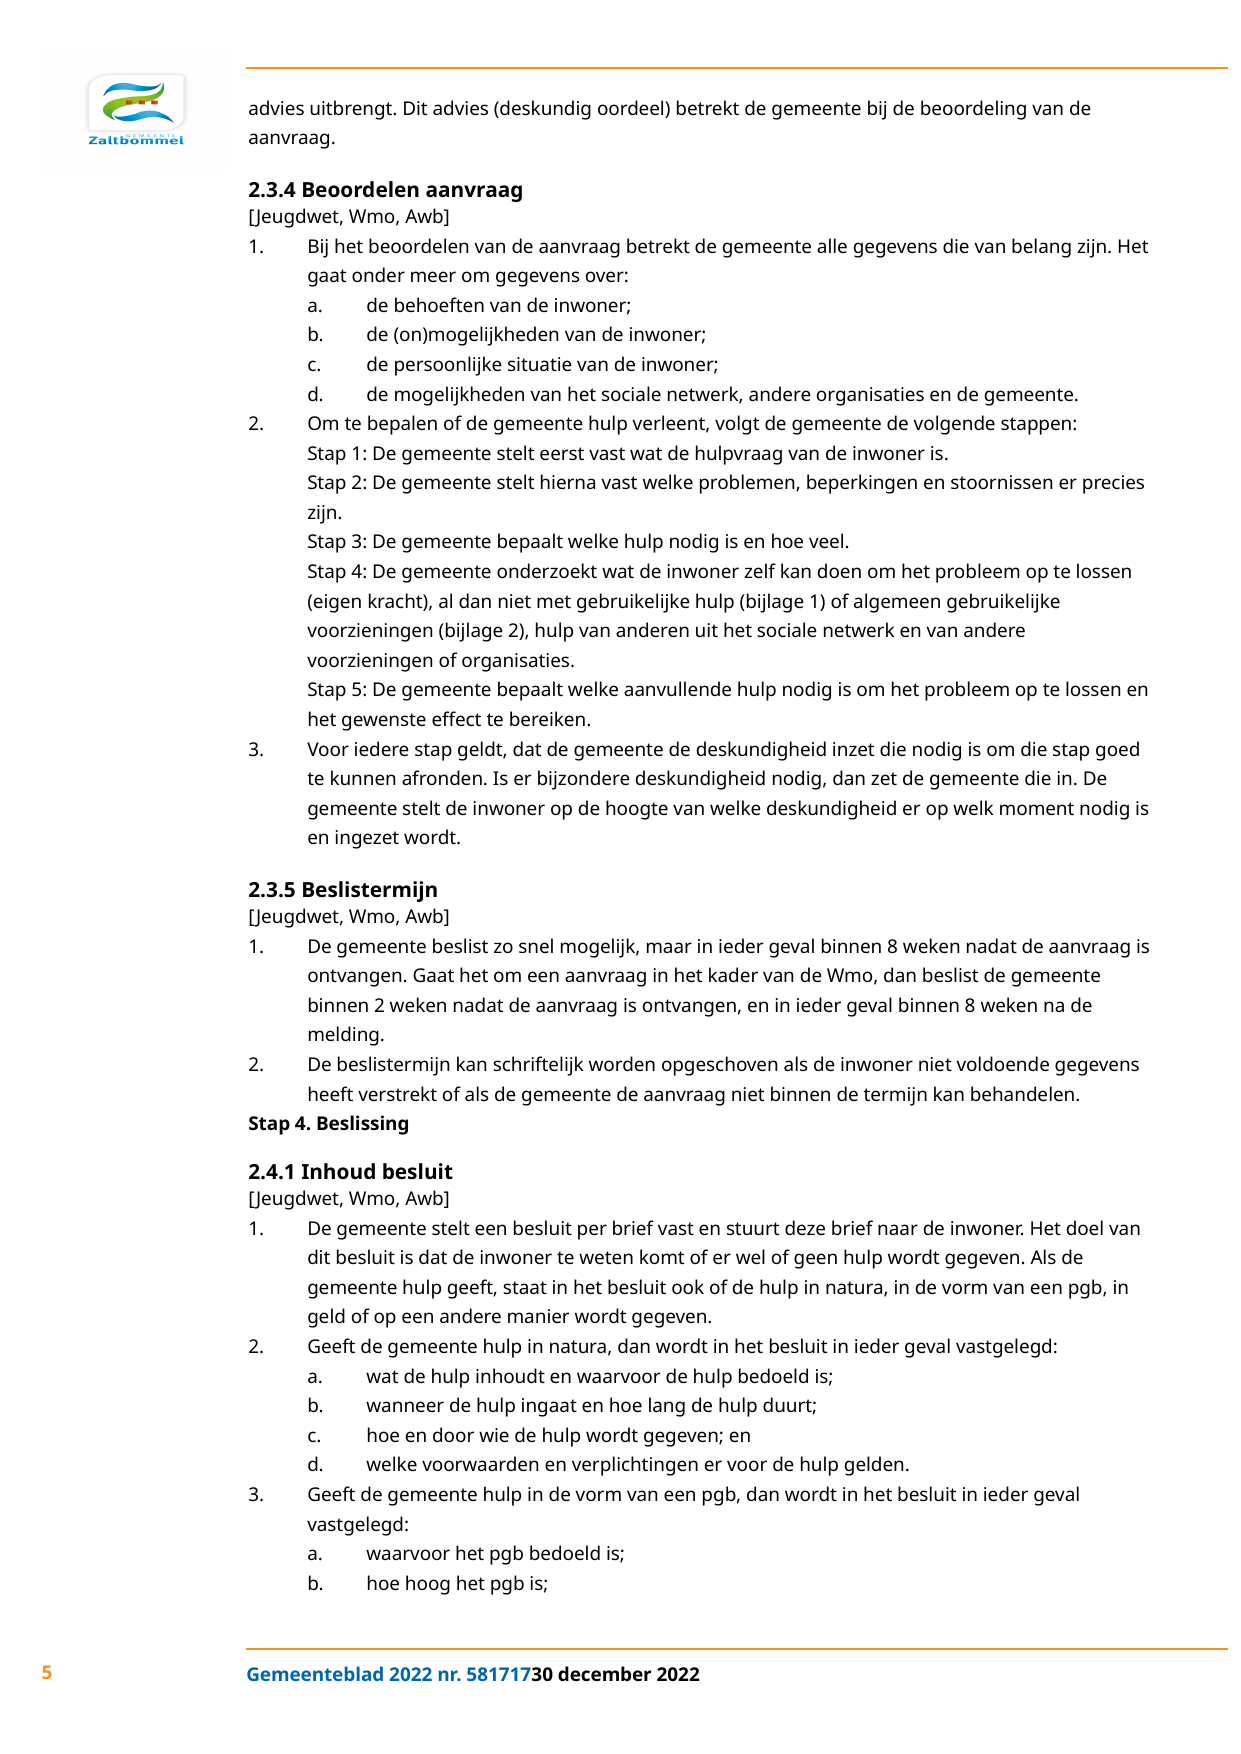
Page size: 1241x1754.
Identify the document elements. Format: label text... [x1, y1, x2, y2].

picture [41, 47, 231, 172]
list Stap 1: De gemeente stelt eerst vast wat de hulpvraag van de inwoner is. [248, 440, 1152, 466]
list de behoeften van de inwoner; [307, 292, 1152, 318]
list Bij het beoordelen van de aanvraag betrekt de gemeente alle gegevens die van belang zijn. Het gaat onder meer om gegevens over: [248, 233, 1152, 288]
list Voor iedere stap geldt, dat de gemeente de deskundigheid inzet die nodig is om die stap goed te kunnen afronden. Is er bijzondere deskundigheid nodig, dan zet de gemeente die in. De gemeente stelt de inwoner op de hoogte van welke deskundigheid er op welk moment nodig is en ingezet wordt. [248, 736, 1152, 850]
text advies uitbrengt. Dit advies (deskundig oordeel) betrekt de gemeente bij de beoordeling van de aanvraag. [248, 95, 1152, 150]
text [Jeugdwet, Wmo, Awb] [248, 203, 1152, 229]
list Geeft de gemeente hulp in de vorm van een pgb, dan wordt in het besluit in ieder geval vastgelegd: [248, 1481, 1152, 1537]
list Om te bepalen of de gemeente hulp verleent, volgt de gemeente de volgende stappen: [248, 410, 1152, 436]
text 2.4.1 Inhoud besluit [248, 1157, 1152, 1185]
list de (on)mogelijkheden van de inwoner; [307, 322, 1152, 347]
list wat de hulp inhoudt en waarvoor de hulp bedoeld is; [307, 1363, 1152, 1389]
list wanneer de hulp ingaat en hoe lang de hulp duurt; [307, 1392, 1152, 1418]
list hoe hoog het pgb is; [307, 1570, 1152, 1596]
text [Jeugdwet, Wmo, Awb] [248, 903, 1152, 929]
list de mogelijkheden van het sociale netwerk, andere organisaties en de gemeente. [307, 381, 1152, 406]
list hoe en door wie de hulp wordt gegeven; en [307, 1422, 1152, 1448]
list waarvoor het pgb bedoeld is; [307, 1540, 1152, 1566]
list de persoonlijke situatie van de inwoner; [307, 351, 1152, 377]
list welke voorwaarden en verplichtingen er voor de hulp gelden. [307, 1452, 1152, 1477]
list Stap 2: De gemeente stelt hierna vast welke problemen, beperkingen en stoornissen er precies zijn. [248, 469, 1152, 525]
list De beslistermijn kan schriftelijk worden opgeschoven als de inwoner niet voldoende gegevens heeft verstrekt of als de gemeente de aanvraag niet binnen de termijn kan behandelen. [248, 1051, 1152, 1107]
list Stap 5: De gemeente bepaalt welke aanvullende hulp nodig is om het probleem op te lossen en het gewenste effect te bereiken. [248, 677, 1152, 732]
text [Jeugdwet, Wmo, Awb] [248, 1185, 1152, 1211]
list Geeft de gemeente hulp in natura, dan wordt in het besluit in ieder geval vastgelegd: [248, 1333, 1152, 1359]
text 2.3.5 Beslistermijn [248, 875, 1152, 903]
list De gemeente beslist zo snel mogelijk, maar in ieder geval binnen 8 weken nadat de aanvraag is ontvangen. Gaat het om een aanvraag in het kader van de Wmo, dan beslist de gemeente binnen 2 weken nadat de aanvraag is ontvangen, en in ieder geval binnen 8 weken na de melding. [248, 933, 1152, 1047]
text Stap 4. Beslissing [248, 1110, 1152, 1136]
list Stap 4: De gemeente onderzoekt wat de inwoner zelf kan doen om het probleem op te lossen (eigen kracht), al dan niet met gebruikelijke hulp (bijlage 1) of algemeen gebruikelijke voorzieningen (bijlage 2), hulp van anderen uit het sociale netwerk en van andere voorzieningen of organisaties. [248, 558, 1152, 673]
list Stap 3: De gemeente bepaalt welke hulp nodig is en hoe veel. [248, 529, 1152, 554]
list De gemeente stelt een besluit per brief vast en stuurt deze brief naar de inwoner. Het doel van dit besluit is dat de inwoner te weten komt of er wel of geen hulp wordt gegeven. Als de gemeente hulp geeft, staat in het besluit ook of de hulp in natura, in de vorm van een pgb, in geld of op een andere manier wordt gegeven. [248, 1215, 1152, 1329]
text 2.3.4 Beoordelen aanvraag [248, 175, 1152, 203]
